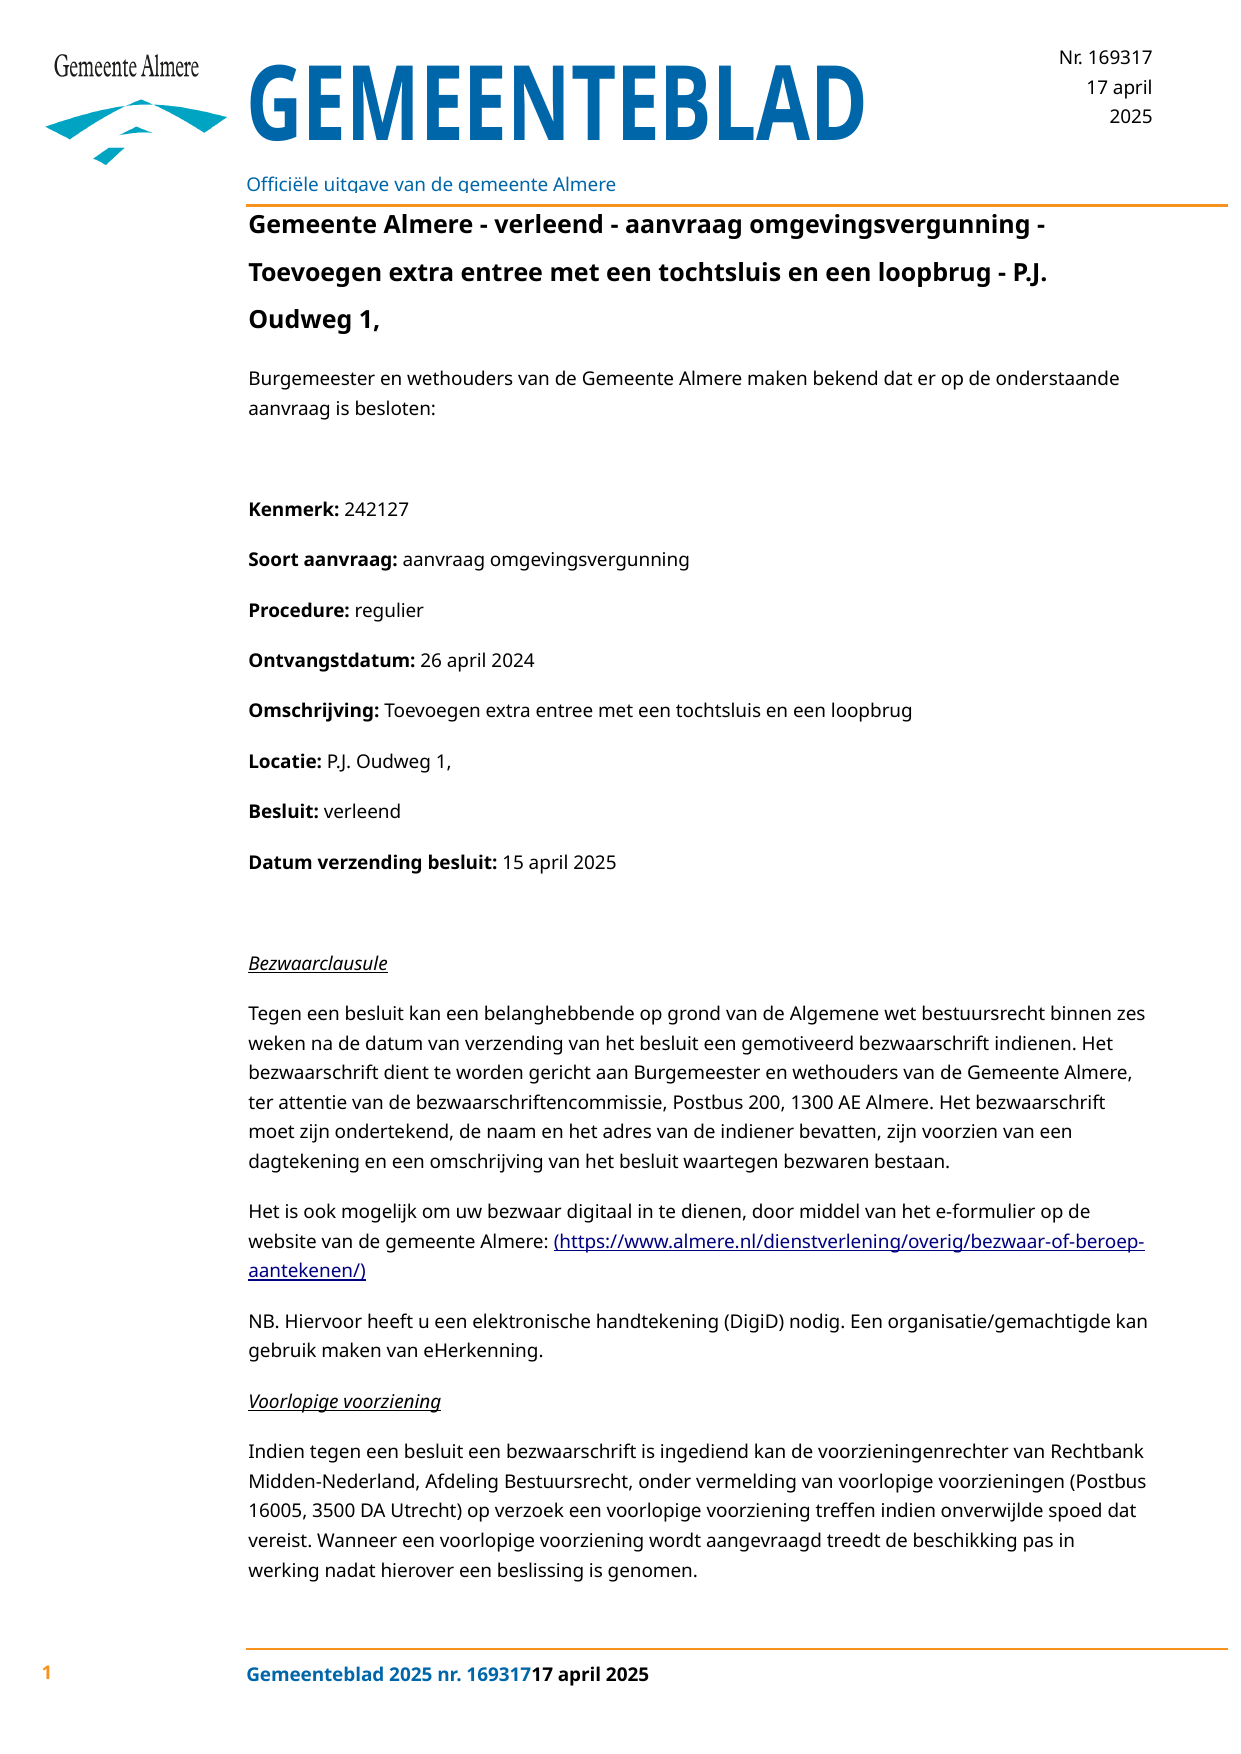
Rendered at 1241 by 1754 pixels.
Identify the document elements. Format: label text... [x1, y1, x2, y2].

text Voorlopige voorziening [248, 1388, 1152, 1414]
text Tegen een besluit kan een belanghebbende op grond van de Algemene wet bestuursrecht binnen zes weken na de datum van verzending van het besluit een gemotiveerd bezwaarschrift indienen. Het bezwaarschrift dient te worden gericht aan Burgemeester en wethouders van de Gemeente Almere, ter attentie van de bezwaarschriftencommissie, Postbus 200, 1300 AE Almere. Het bezwaarschrift moet zijn ondertekend, de naam en het adres van de indiener bevatten, zijn voorzien van een dagtekening en een omschrijving van het besluit waartegen bezwaren bestaan. [248, 1000, 1152, 1174]
text NB. Hiervoor heeft u een elektronische handtekening (DigiD) nodig. Een organisatie/gemachtigde kan gebruik maken van eHerkenning. [248, 1308, 1152, 1363]
text Kenmerk: 242127 [248, 496, 1152, 522]
picture [41, 47, 231, 172]
text Besluit: verleend [248, 798, 1152, 824]
text Soort aanvraag: aanvraag omgevingsvergunning [248, 546, 1152, 572]
text Ontvangstdatum: 26 april 2024 [248, 647, 1152, 673]
text Gemeente Almere - verleend - aanvraag omgevingsvergunning - Toevoegen extra entree met een tochtsluis en een loopbrug - P.J. Oudweg 1, [248, 207, 1152, 336]
text Locatie: P.J. Oudweg 1, [248, 748, 1152, 774]
text Het is ook mogelijk om uw bezwaar digitaal in te dienen, door middel van het e-formulier op de website van de gemeente Almere: (https://www.almere.nl/dienstverlening/overig/bezwaar-of-beroep-aantekenen/) [248, 1198, 1152, 1283]
text Burgemeester en wethouders van de Gemeente Almere maken bekend dat er op de onderstaande aanvraag is besloten: [248, 366, 1152, 421]
text Procedure: regulier [248, 597, 1152, 622]
text Datum verzending besluit: 15 april 2025 [248, 849, 1152, 874]
text Bezwaarclausule [248, 950, 1152, 975]
text Indien tegen een besluit een bezwaarschrift is ingediend kan de voorzieningenrechter van Rechtbank Midden-Nederland, Afdeling Bestuursrecht, onder vermelding van voorlopige voorzieningen (Postbus 16005, 3500 DA Utrecht) op verzoek een voorlopige voorziening treffen indien onverwijlde spoed dat vereist. Wanneer een voorlopige voorziening wordt aangevraagd treedt de beschikking pas in werking nadat hierover een beslissing is genomen. [248, 1438, 1152, 1582]
text Omschrijving: Toevoegen extra entree met een tochtsluis en een loopbrug [248, 698, 1152, 723]
